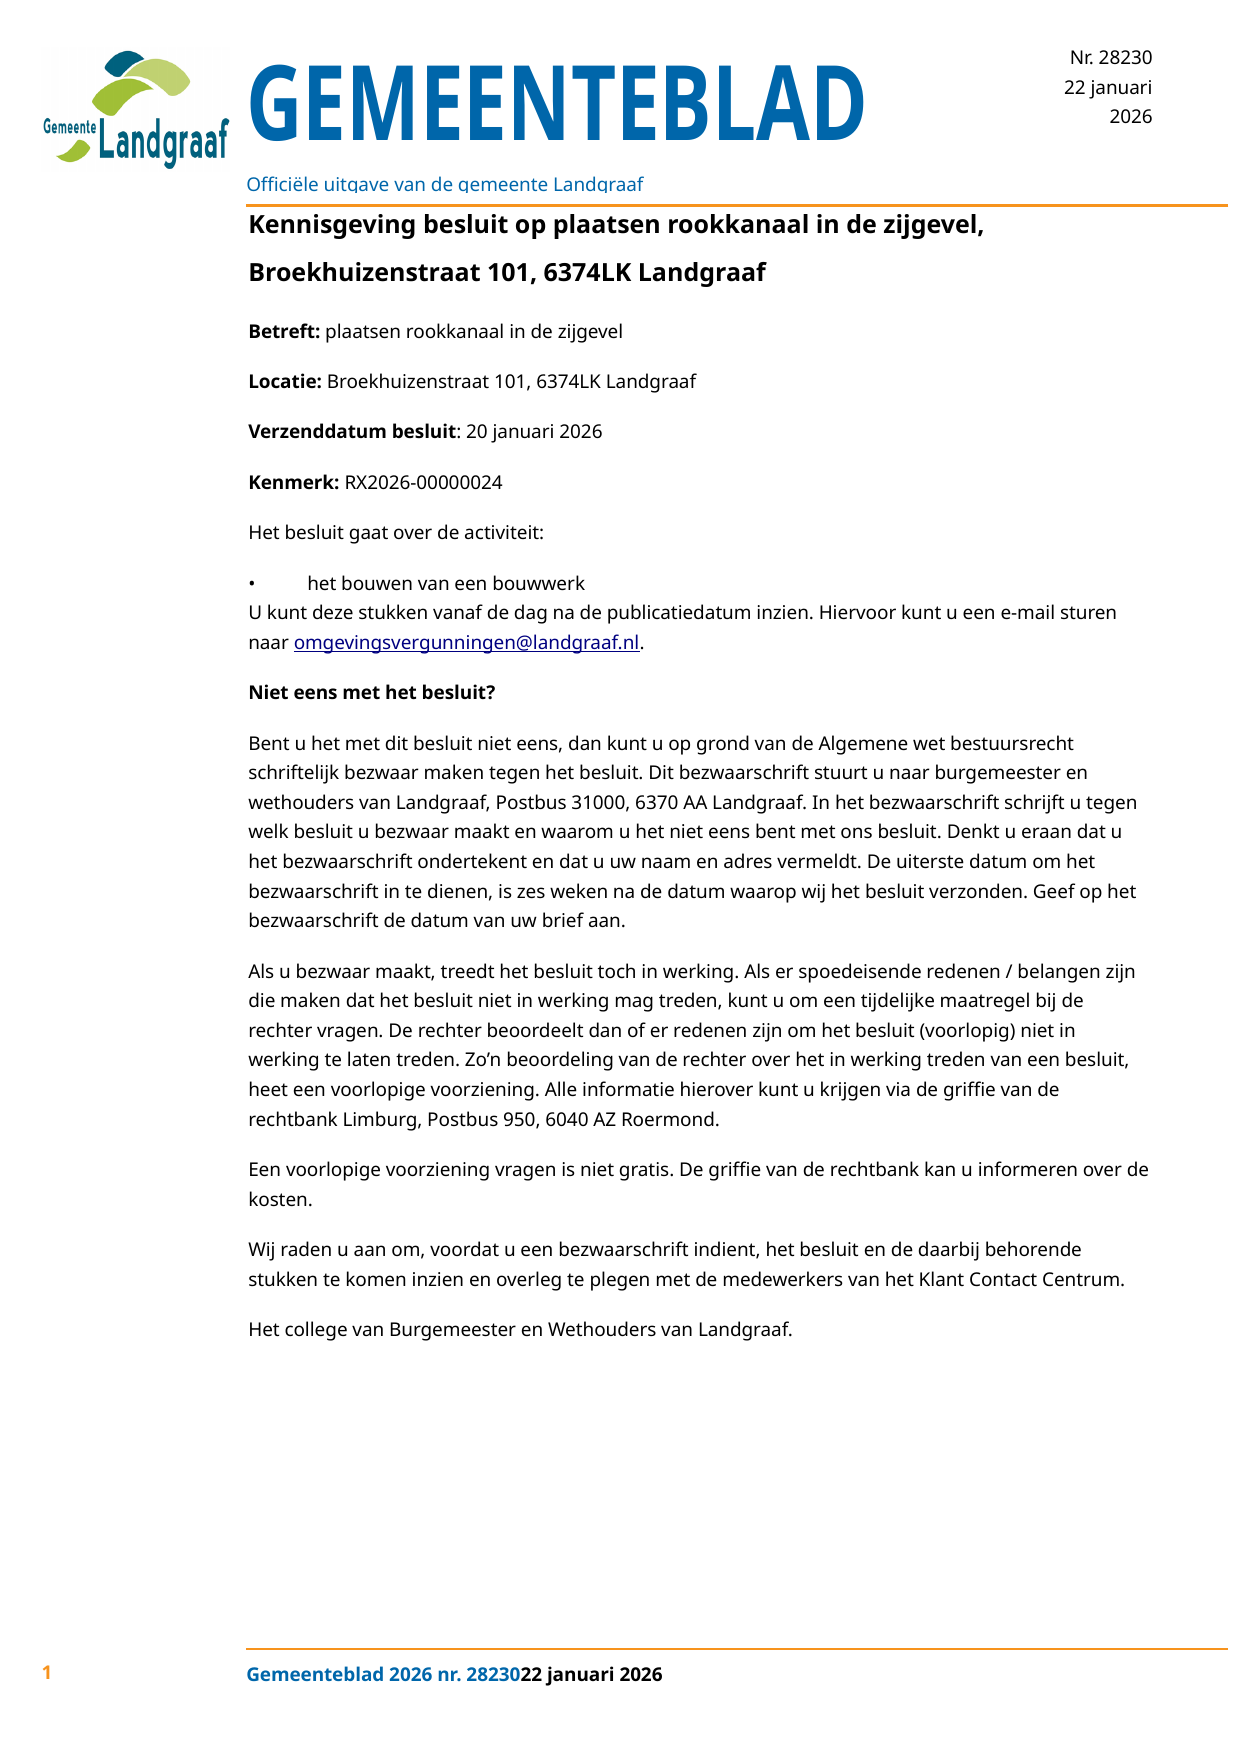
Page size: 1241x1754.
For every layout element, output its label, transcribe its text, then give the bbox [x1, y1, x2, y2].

text Niet eens met het besluit? [248, 679, 1152, 705]
text Als u bezwaar maakt, treedt het besluit toch in werking. Als er spoedeisende redenen / belangen zijn die maken dat het besluit niet in werking mag treden, kunt u om een tijdelijke maatregel bij de rechter vragen. De rechter beoordeelt dan of er redenen zijn om het besluit (voorlopig) niet in werking te laten treden. Zo’n beoordeling van de rechter over het in werking treden van een besluit, heet een voorlopige voorziening. Alle informatie hierover kunt u krijgen via de griffie van de rechtbank Limburg, Postbus 950, 6040 AZ Roermond. [248, 958, 1152, 1132]
text Verzenddatum besluit: 20 januari 2026 [248, 419, 1152, 444]
text Betreft: plaatsen rookkanaal in de zijgevel [248, 318, 1152, 344]
text Een voorlopige voorziening vragen is niet gratis. De griffie van de rechtbank kan u informeren over de kosten. [248, 1156, 1152, 1212]
text Kennisgeving besluit op plaatsen rookkanaal in de zijgevel, Broekhuizenstraat 101, 6374LK Landgraaf [248, 207, 1152, 288]
text Bent u het met dit besluit niet eens, dan kunt u op grond van de Algemene wet bestuursrecht schriftelijk bezwaar maken tegen het besluit. Dit bezwaarschrift stuurt u naar burgemeester en wethouders van Landgraaf, Postbus 31000, 6370 AA Landgraaf. In het bezwaarschrift schrijft u tegen welk besluit u bezwaar maakt en waarom u het niet eens bent met ons besluit. Denkt u eraan dat u het bezwaarschrift ondertekent en dat u uw naam en adres vermeldt. De uiterste datum om het bezwaarschrift in te dienen, is zes weken na de datum waarop wij het besluit verzonden. Geef op het bezwaarschrift de datum van uw brief aan. [248, 730, 1152, 933]
text Kenmerk: RX2026-00000024 [248, 469, 1152, 495]
list het bouwen van een bouwwerk [248, 570, 1152, 596]
text Het besluit gaat over de activiteit: [248, 519, 1152, 545]
text Wij raden u aan om, voordat u een bezwaarschrift indient, het besluit en de daarbij behorende stukken te komen inzien en overleg te plegen met de medewerkers van het Klant Contact Centrum. [248, 1236, 1152, 1292]
picture [41, 47, 231, 172]
text U kunt deze stukken vanaf de dag na de publicatiedatum inzien. Hiervoor kunt u een e-mail sturen naar omgevingsvergunningen@landgraaf.nl. [248, 599, 1152, 655]
text Locatie: Broekhuizenstraat 101, 6374LK Landgraaf [248, 368, 1152, 394]
text Het college van Burgemeester en Wethouders van Landgraaf. [248, 1316, 1152, 1342]
